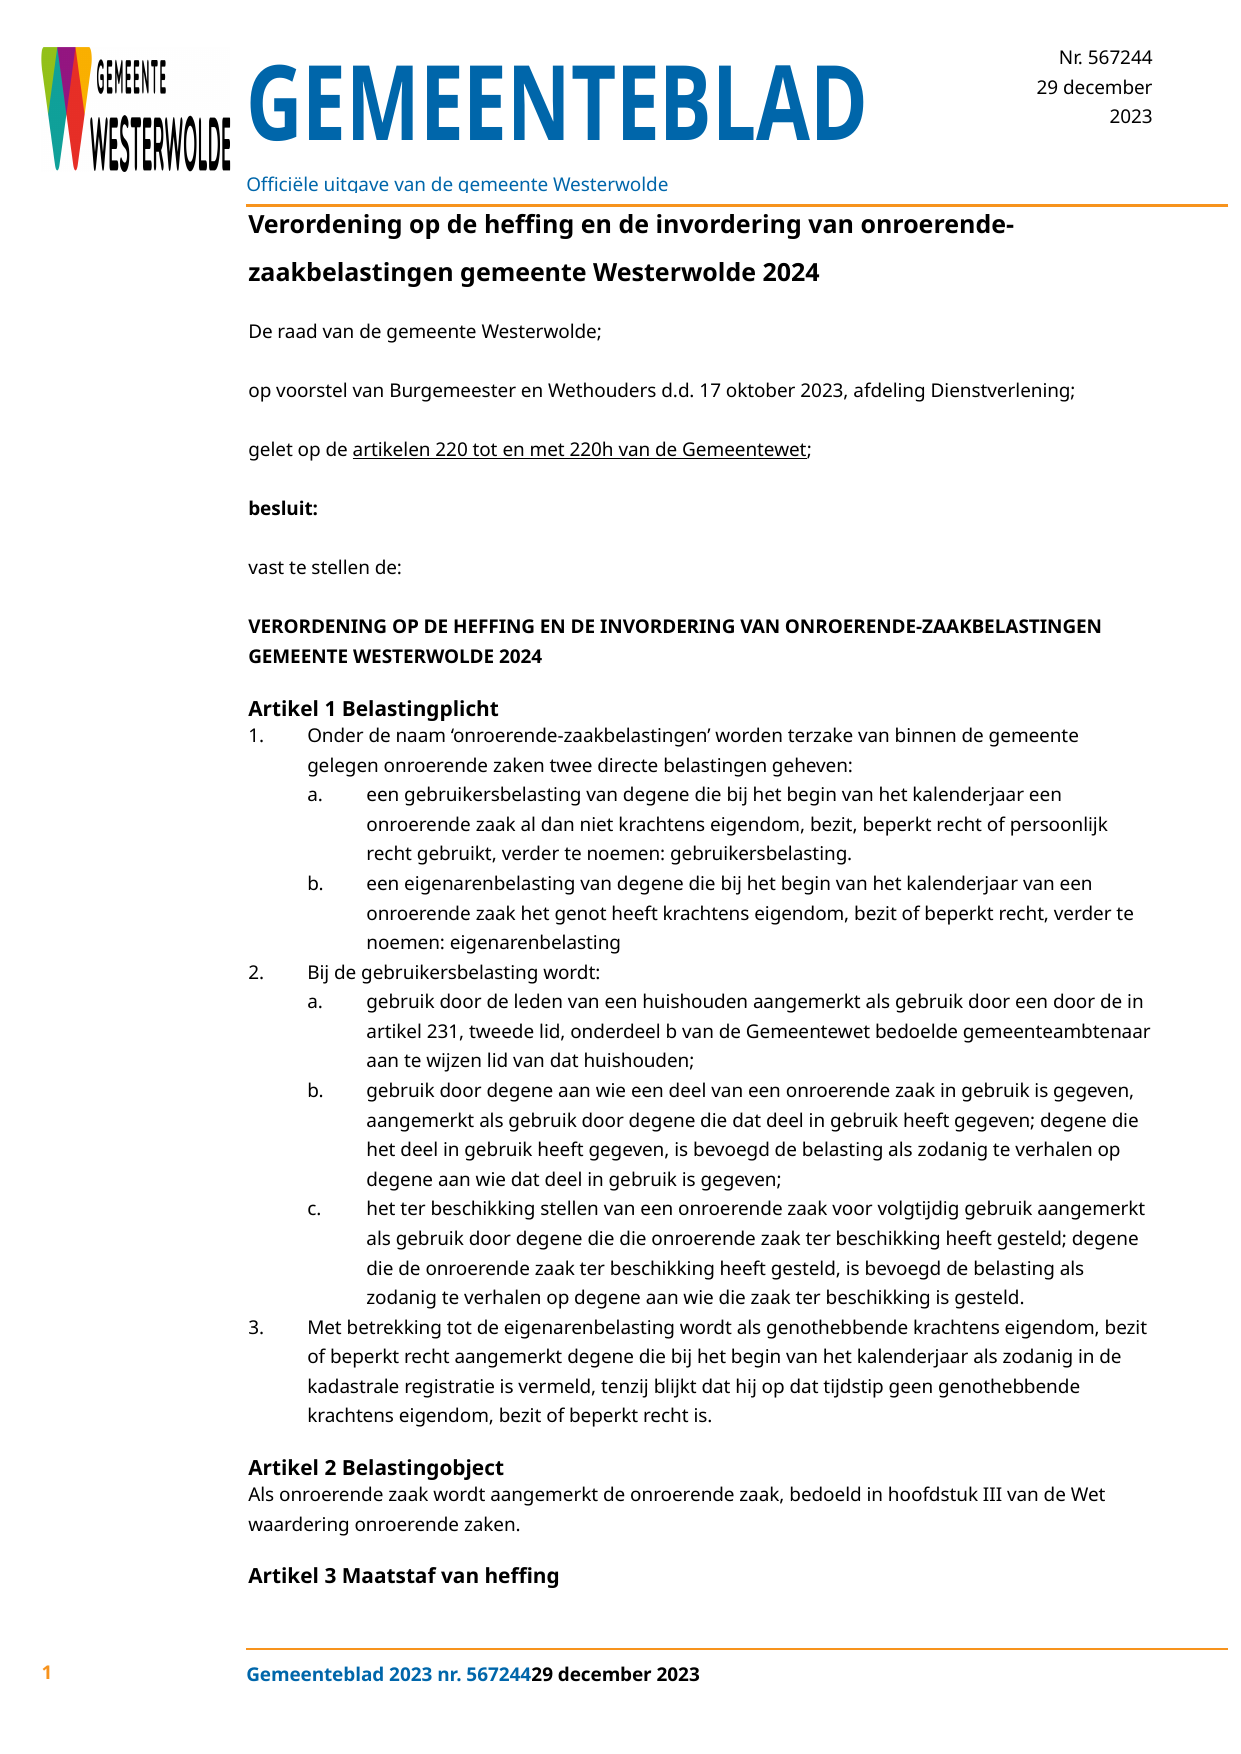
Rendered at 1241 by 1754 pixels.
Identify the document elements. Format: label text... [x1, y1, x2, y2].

text Artikel 2 Belastingobject [248, 1453, 1152, 1481]
list een eigenarenbelasting van degene die bij het begin van het kalenderjaar van een onroerende zaak het genot heeft krachtens eigendom, bezit of beperkt recht, verder te noemen: eigenarenbelasting [307, 870, 1152, 955]
list het ter beschikking stellen van een onroerende zaak voor volgtijdig gebruik aangemerkt als gebruik door degene die die onroerende zaak ter beschikking heeft gesteld; degene die de onroerende zaak ter beschikking heeft gesteld, is bevoegd de belasting als zodanig te verhalen op degene aan wie die zaak ter beschikking is gesteld. [307, 1196, 1152, 1310]
text Artikel 3 Maatstaf van heffing [248, 1561, 1152, 1590]
text vast te stellen de: [248, 554, 1152, 580]
list Onder de naam ‘onroerende-zaakbelastingen’ worden terzake van binnen de gemeente gelegen onroerende zaken twee directe belastingen geheven: [248, 722, 1152, 777]
list Met betrekking tot de eigenarenbelasting wordt als genothebbende krachtens eigendom, bezit of beperkt recht aangemerkt degene die bij het begin van het kalenderjaar als zodanig in de kadastrale registratie is vermeld, tenzij blijkt dat hij op dat tijdstip geen genothebbende krachtens eigendom, bezit of beperkt recht is. [248, 1314, 1152, 1428]
picture [41, 47, 231, 172]
text gelet op de artikelen 220 tot en met 220h van de Gemeentewet; [248, 436, 1152, 462]
text besluit: [248, 495, 1152, 521]
list Bij de gebruikersbelasting wordt: [248, 959, 1152, 984]
text op voorstel van Burgemeester en Wethouders d.d. 17 oktober 2023, afdeling Dienstverlening; [248, 377, 1152, 403]
text De raad van de gemeente Westerwolde; [248, 318, 1152, 344]
list gebruik door degene aan wie een deel van een onroerende zaak in gebruik is gegeven, aangemerkt als gebruik door degene die dat deel in gebruik heeft gegeven; degene die het deel in gebruik heeft gegeven, is bevoegd de belasting als zodanig te verhalen op degene aan wie dat deel in gebruik is gegeven; [307, 1077, 1152, 1192]
list een gebruikersbelasting van degene die bij het begin van het kalenderjaar een onroerende zaak al dan niet krachtens eigendom, bezit, beperkt recht of persoonlijk recht gebruikt, verder te noemen: gebruikersbelasting. [307, 781, 1152, 866]
list gebruik door de leden van een huishouden aangemerkt als gebruik door een door de in artikel 231, tweede lid, onderdeel b van de Gemeentewet bedoelde gemeenteambtenaar aan te wijzen lid van dat huishouden; [307, 988, 1152, 1073]
text VERORDENING OP DE HEFFING EN DE INVORDERING VAN ONROERENDE-ZAAKBELASTINGEN GEMEENTE WESTERWOLDE 2024 [248, 614, 1152, 669]
text Als onroerende zaak wordt aangemerkt de onroerende zaak, bedoeld in hoofdstuk III van de Wet waardering onroerende zaken. [248, 1481, 1152, 1537]
text Artikel 1 Belastingplicht [248, 694, 1152, 722]
text Verordening op de heffing en de invordering van onroerende-zaakbelastingen gemeente Westerwolde 2024 [248, 207, 1152, 288]
